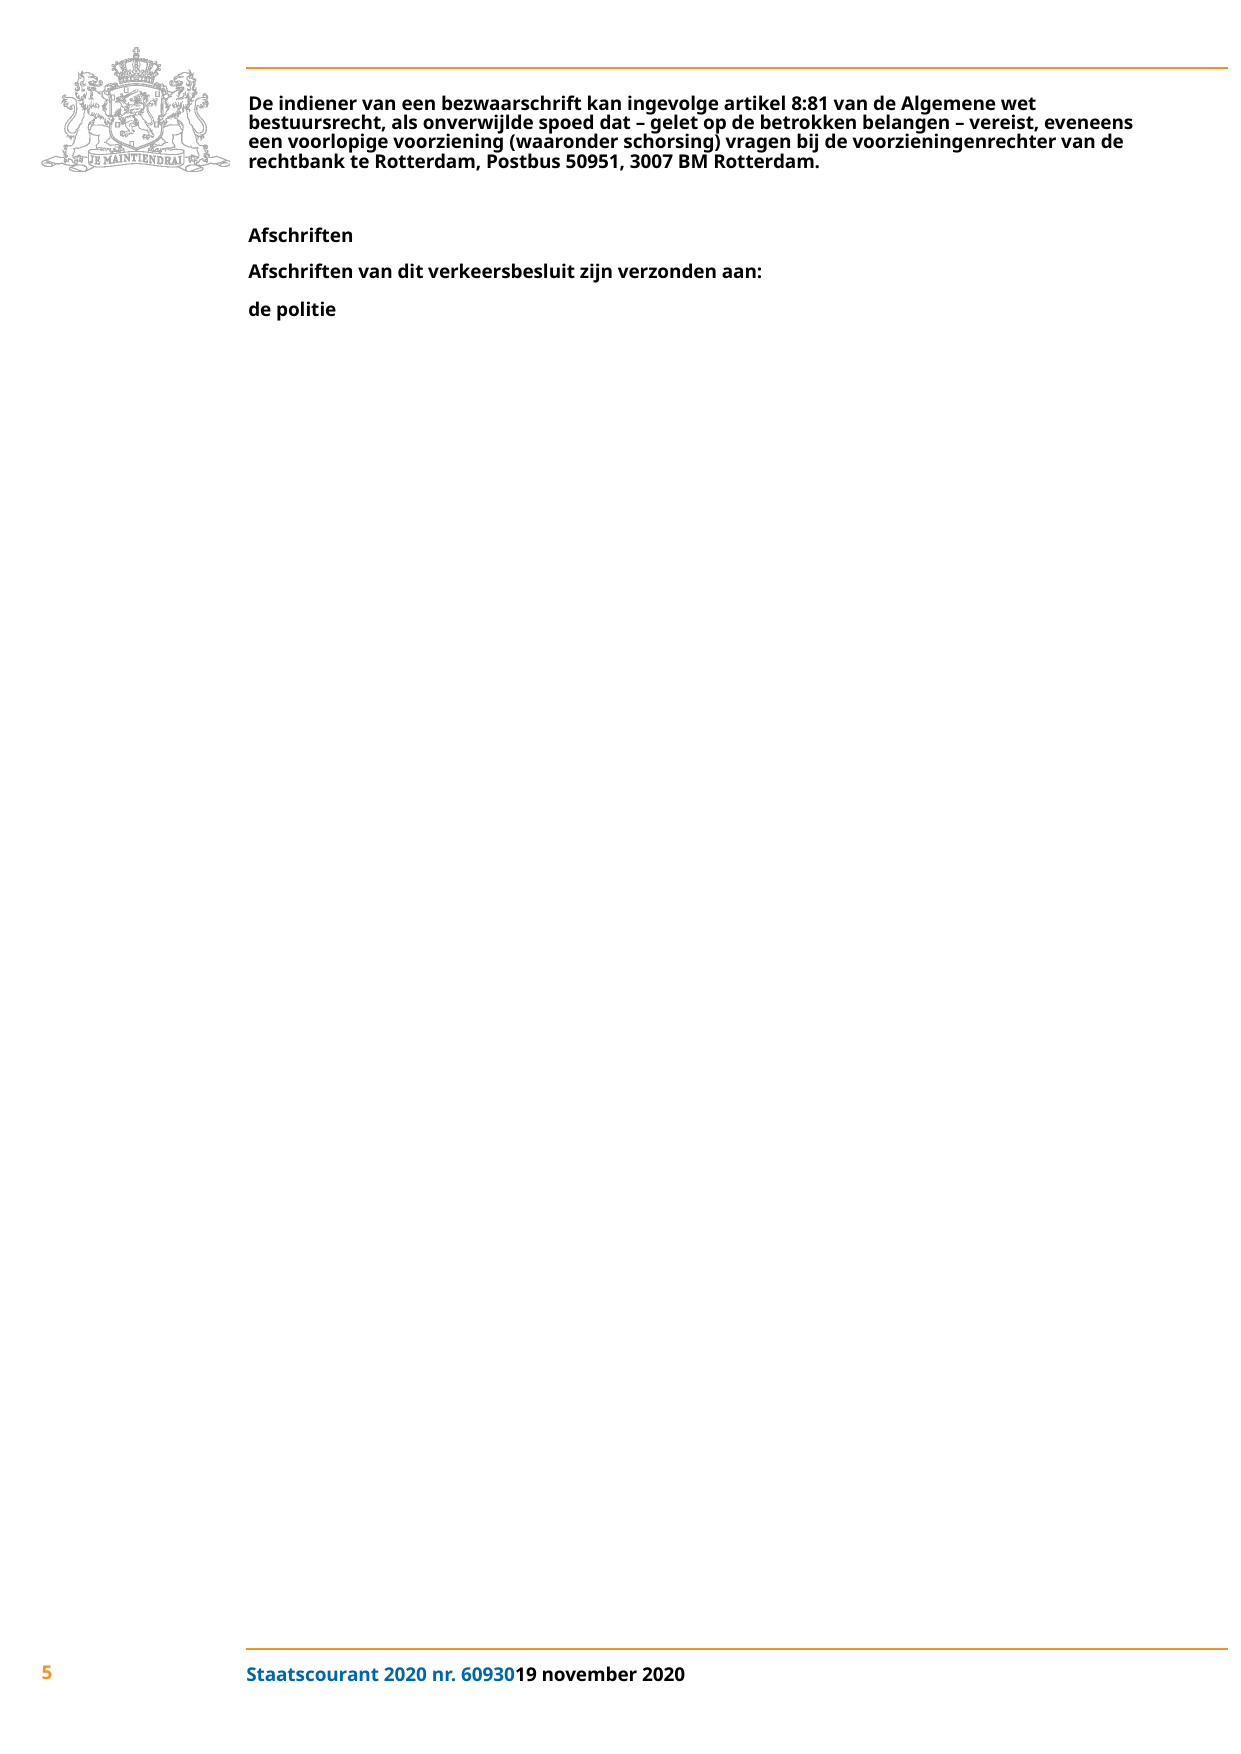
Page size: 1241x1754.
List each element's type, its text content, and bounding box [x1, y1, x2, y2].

text Afschriften [248, 227, 1152, 246]
picture [41, 47, 231, 172]
text Afschriften van dit verkeersbesluit zijn verzonden aan: [248, 263, 1152, 283]
text De indiener van een bezwaarschrift kan ingevolge artikel 8:81 van de Algemene wet bestuursrecht, als onverwijlde spoed dat – gelet op de betrokken belangen – vereist, eveneens een voorlopige voorziening (waaronder schorsing) vragen bij de voorzieningenrechter van de rechtbank te Rotterdam, Postbus 50951, 3007 BM Rotterdam. [248, 95, 1152, 172]
text de politie [248, 301, 1152, 320]
